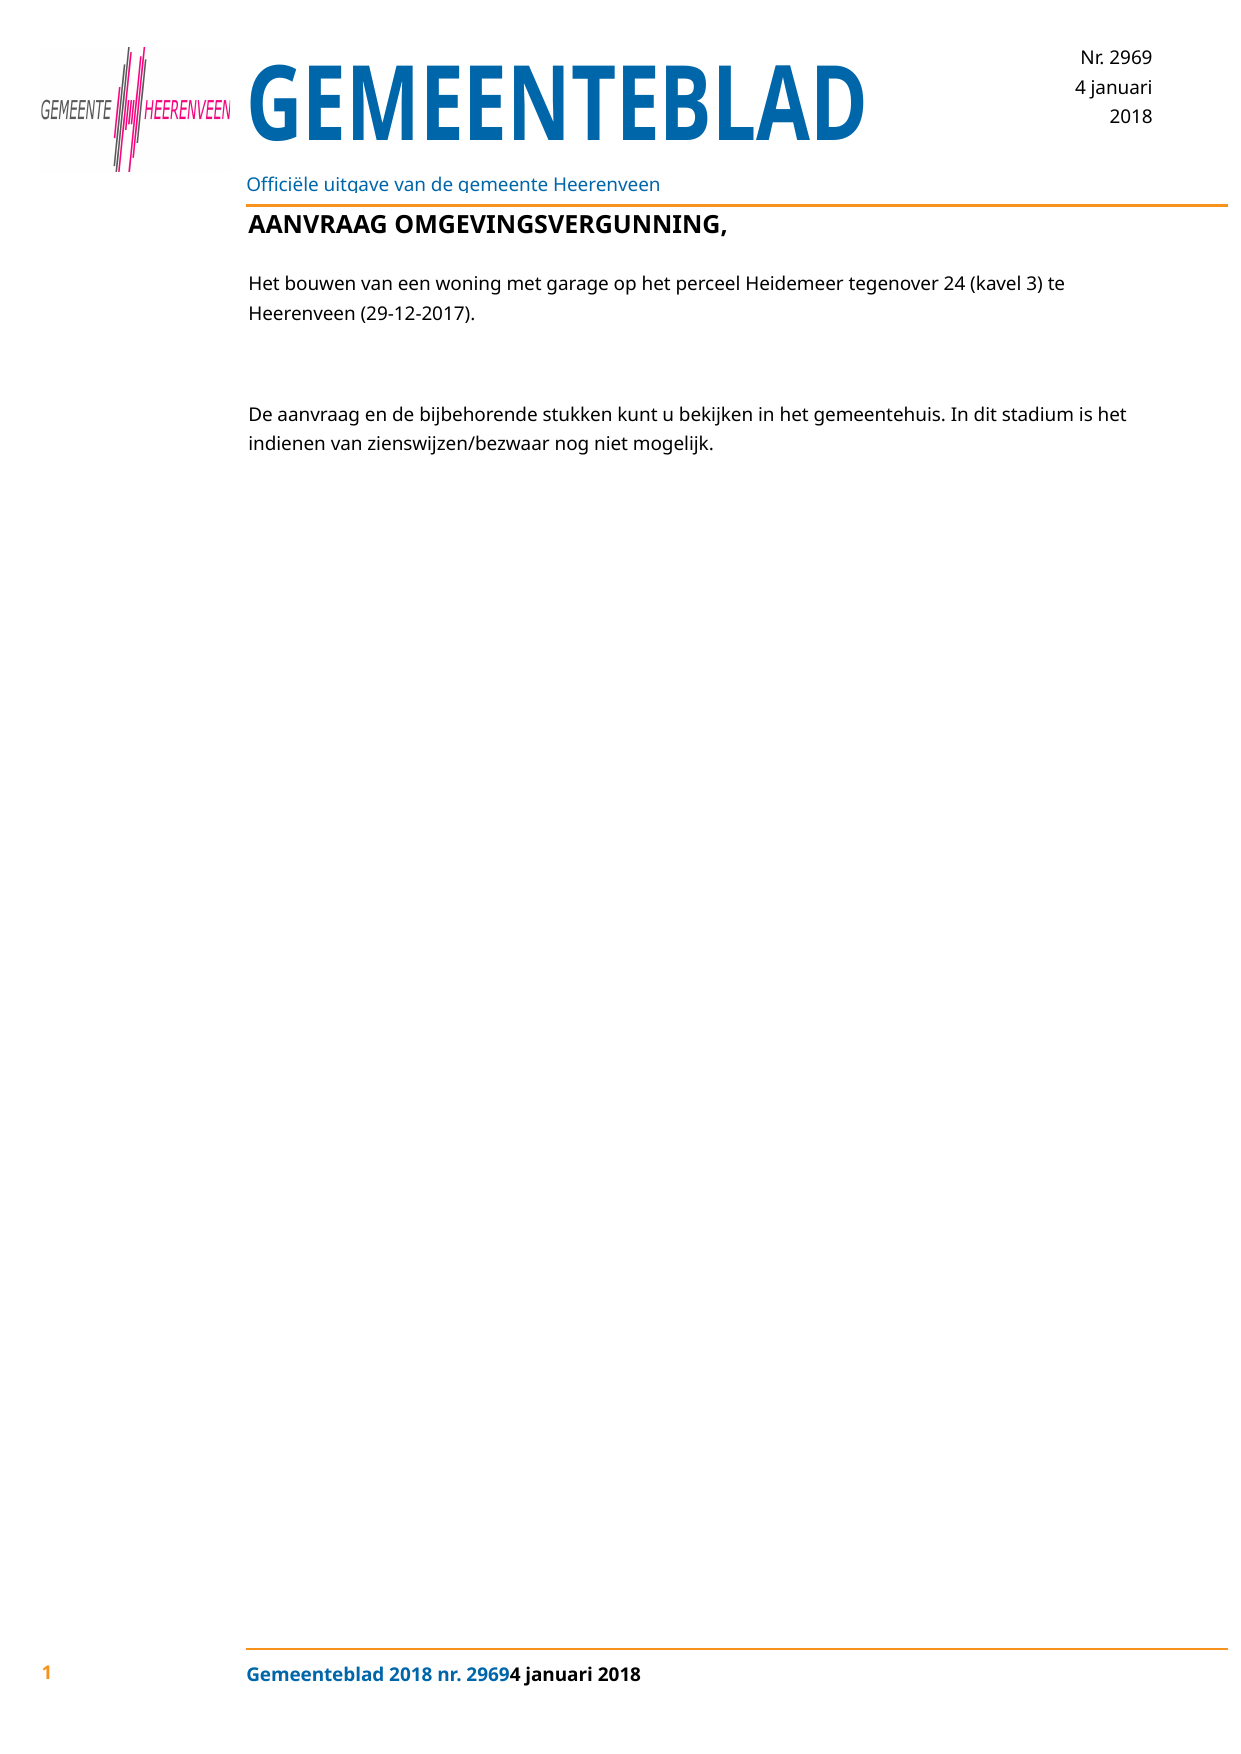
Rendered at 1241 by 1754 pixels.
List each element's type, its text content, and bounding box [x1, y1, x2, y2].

text AANVRAAG OMGEVINGSVERGUNNING, [248, 207, 1152, 241]
text De aanvraag en de bijbehorende stukken kunt u bekijken in het gemeentehuis. In dit stadium is het indienen van zienswijzen/bezwaar nog niet mogelijk. [248, 401, 1152, 456]
picture [41, 47, 231, 172]
text Het bouwen van een woning met garage op het perceel Heidemeer tegenover 24 (kavel 3) te Heerenveen (29-12-2017). [248, 270, 1152, 326]
